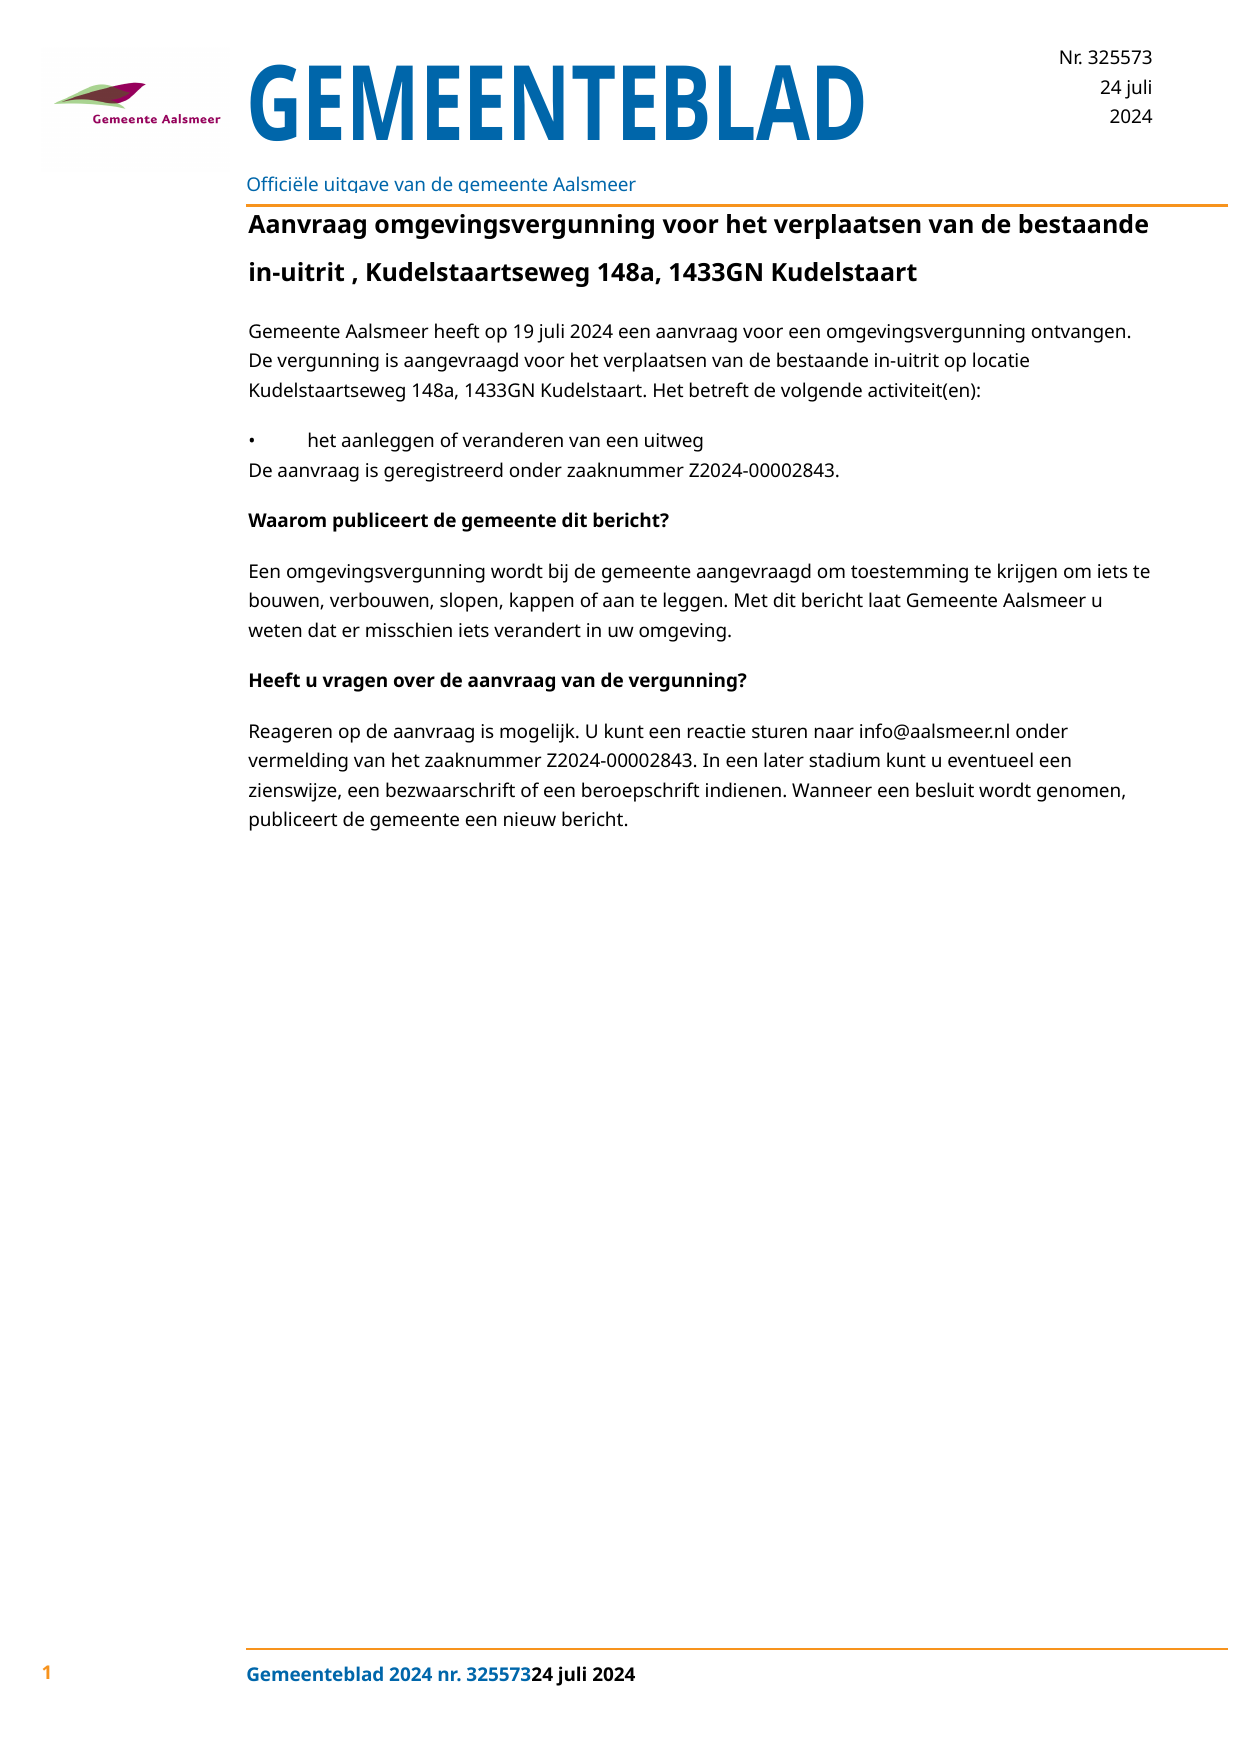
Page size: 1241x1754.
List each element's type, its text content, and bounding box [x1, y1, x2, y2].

list het aanleggen of veranderen van een uitweg [248, 427, 1152, 453]
text Een omgevingsvergunning wordt bij de gemeente aangevraagd om toestemming te krijgen om iets te bouwen, verbouwen, slopen, kappen of aan te leggen. Met dit bericht laat Gemeente Aalsmeer u weten dat er misschien iets verandert in uw omgeving. [248, 558, 1152, 643]
picture [41, 47, 231, 172]
text Gemeente Aalsmeer heeft op 19 juli 2024 een aanvraag voor een omgevingsvergunning ontvangen. De vergunning is aangevraagd voor het verplaatsen van de bestaande in-uitrit op locatie Kudelstaartseweg 148a, 1433GN Kudelstaart. Het betreft de volgende activiteit(en): [248, 318, 1152, 403]
text De aanvraag is geregistreerd onder zaaknummer Z2024-00002843. [248, 457, 1152, 483]
text Waarom publiceert de gemeente dit bericht? [248, 507, 1152, 533]
text Reageren op de aanvraag is mogelijk. U kunt een reactie sturen naar info@aalsmeer.nl onder vermelding van het zaaknummer Z2024-00002843. In een later stadium kunt u eventueel een zienswijze, een bezwaarschrift of een beroepschrift indienen. Wanneer een besluit wordt genomen, publiceert de gemeente een nieuw bericht. [248, 718, 1152, 832]
text Heeft u vragen over de aanvraag van de vergunning? [248, 667, 1152, 693]
text Aanvraag omgevingsvergunning voor het verplaatsen van de bestaande in-uitrit , Kudelstaartseweg 148a, 1433GN Kudelstaart [248, 207, 1152, 288]
